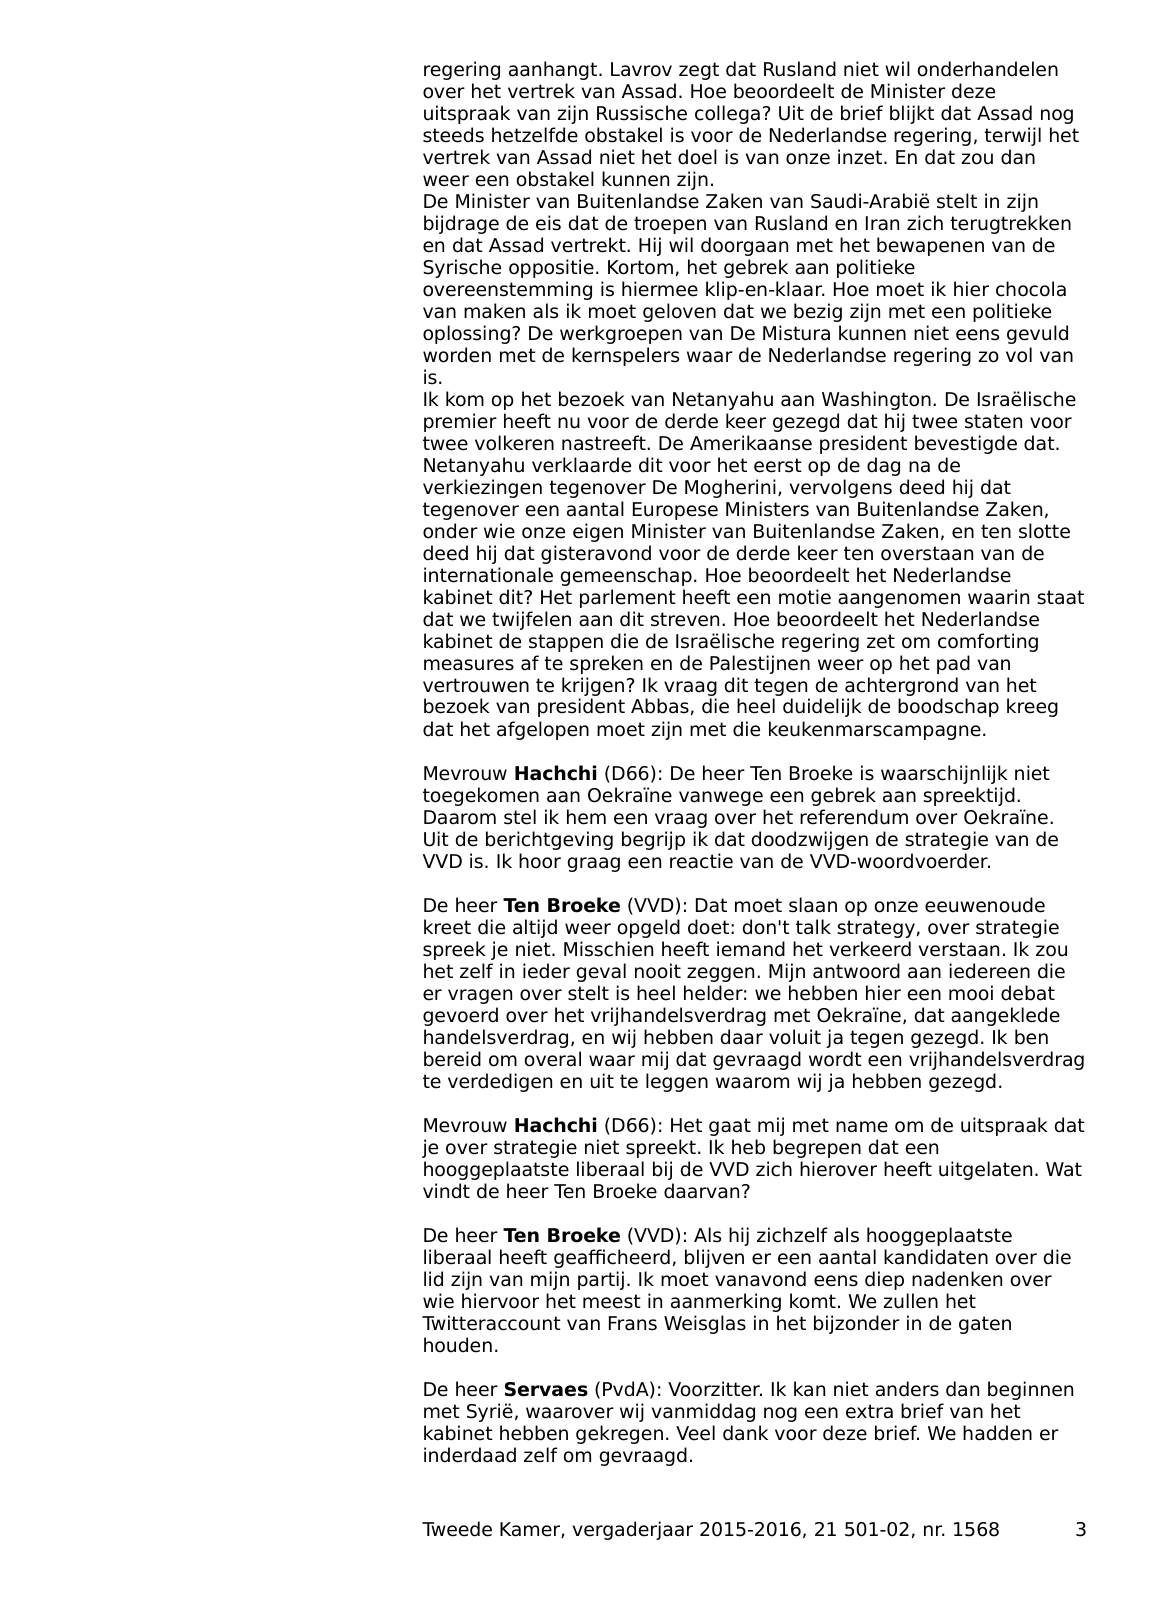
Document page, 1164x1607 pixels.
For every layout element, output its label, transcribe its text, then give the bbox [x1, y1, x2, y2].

text De heer Servaes (PvdA): Voorzitter. Ik kan niet anders dan beginnen met Syrië, waarover wij vanmiddag nog een extra brief van het kabinet hebben gekregen. Veel dank voor deze brief. We hadden er inderdaad zelf om gevraagd. [422, 1379, 1087, 1467]
text regering aanhangt. Lavrov zegt dat Rusland niet wil onderhandelen over het vertrek van Assad. Hoe beoordeelt de Minister deze uitspraak van zijn Russische collega? Uit de brief blijkt dat Assad nog steeds hetzelfde obstakel is voor de Nederlandse regering, terwijl het vertrek van Assad niet het doel is van onze inzet. En dat zou dan weer een obstakel kunnen zijn. [422, 59, 1087, 191]
text De Minister van Buitenlandse Zaken van Saudi-Arabië stelt in zijn bijdrage de eis dat de troepen van Rusland en Iran zich terugtrekken en dat Assad vertrekt. Hij wil doorgaan met het bewapenen van de Syrische oppositie. Kortom, het gebrek aan politieke overeenstemming is hiermee klip-en-klaar. Hoe moet ik hier chocola van maken als ik moet geloven dat we bezig zijn met een politieke oplossing? De werkgroepen van De Mistura kunnen niet eens gevuld worden met de kernspelers waar de Nederlandse regering zo vol van is. [422, 191, 1087, 389]
text Mevrouw Hachchi (D66): De heer Ten Broeke is waarschijnlijk niet toegekomen aan Oekraïne vanwege een gebrek aan spreektijd. Daarom stel ik hem een vraag over het referendum over Oekraïne. Uit de berichtgeving begrijp ik dat doodzwijgen de strategie van de VVD is. Ik hoor graag een reactie van de VVD-woordvoerder. [422, 763, 1087, 872]
text Ik kom op het bezoek van Netanyahu aan Washington. De Israëlische premier heeft nu voor de derde keer gezegd dat hij twee staten voor twee volkeren nastreeft. De Amerikaanse president bevestigde dat. Netanyahu verklaarde dit voor het eerst op de dag na de verkiezingen tegenover De Mogherini, vervolgens deed hij dat tegenover een aantal Europese Ministers van Buitenlandse Zaken, onder wie onze eigen Minister van Buitenlandse Zaken, en ten slotte deed hij dat gisteravond voor de derde keer ten overstaan van de internationale gemeenschap. Hoe beoordeelt het Nederlandse kabinet dit? Het parlement heeft een motie aangenomen waarin staat dat we twijfelen aan dit streven. Hoe beoordeelt het Nederlandse kabinet de stappen die de Israëlische regering zet om comforting measures af te spreken en de Palestijnen weer op het pad van vertrouwen te krijgen? Ik vraag dit tegen de achtergrond van het bezoek van president Abbas, die heel duidelijk de boodschap kreeg dat het afgelopen moet zijn met die keukenmarscampagne. [422, 389, 1087, 740]
text De heer Ten Broeke (VVD): Als hij zichzelf als hooggeplaatste liberaal heeft geafficheerd, blijven er een aantal kandidaten over die lid zijn van mijn partij. Ik moet vanavond eens diep nadenken over wie hiervoor het meest in aanmerking komt. We zullen het Twitteraccount van Frans Weisglas in het bijzonder in de gaten houden. [422, 1225, 1087, 1357]
text De heer Ten Broeke (VVD): Dat moet slaan op onze eeuwenoude kreet die altijd weer opgeld doet: don't talk strategy, over strategie spreek je niet. Misschien heeft iemand het verkeerd verstaan. Ik zou het zelf in ieder geval nooit zeggen. Mijn antwoord aan iedereen die er vragen over stelt is heel helder: we hebben hier een mooi debat gevoerd over het vrijhandelsverdrag met Oekraïne, dat aangeklede handelsverdrag, en wij hebben daar voluit ja tegen gezegd. Ik ben bereid om overal waar mij dat gevraagd wordt een vrijhandelsverdrag te verdedigen en uit te leggen waarom wij ja hebben gezegd. [422, 895, 1087, 1092]
text Mevrouw Hachchi (D66): Het gaat mij met name om de uitspraak dat je over strategie niet spreekt. Ik heb begrepen dat een hooggeplaatste liberaal bij de VVD zich hierover heeft uitgelaten. Wat vindt de heer Ten Broeke daarvan? [422, 1115, 1087, 1203]
